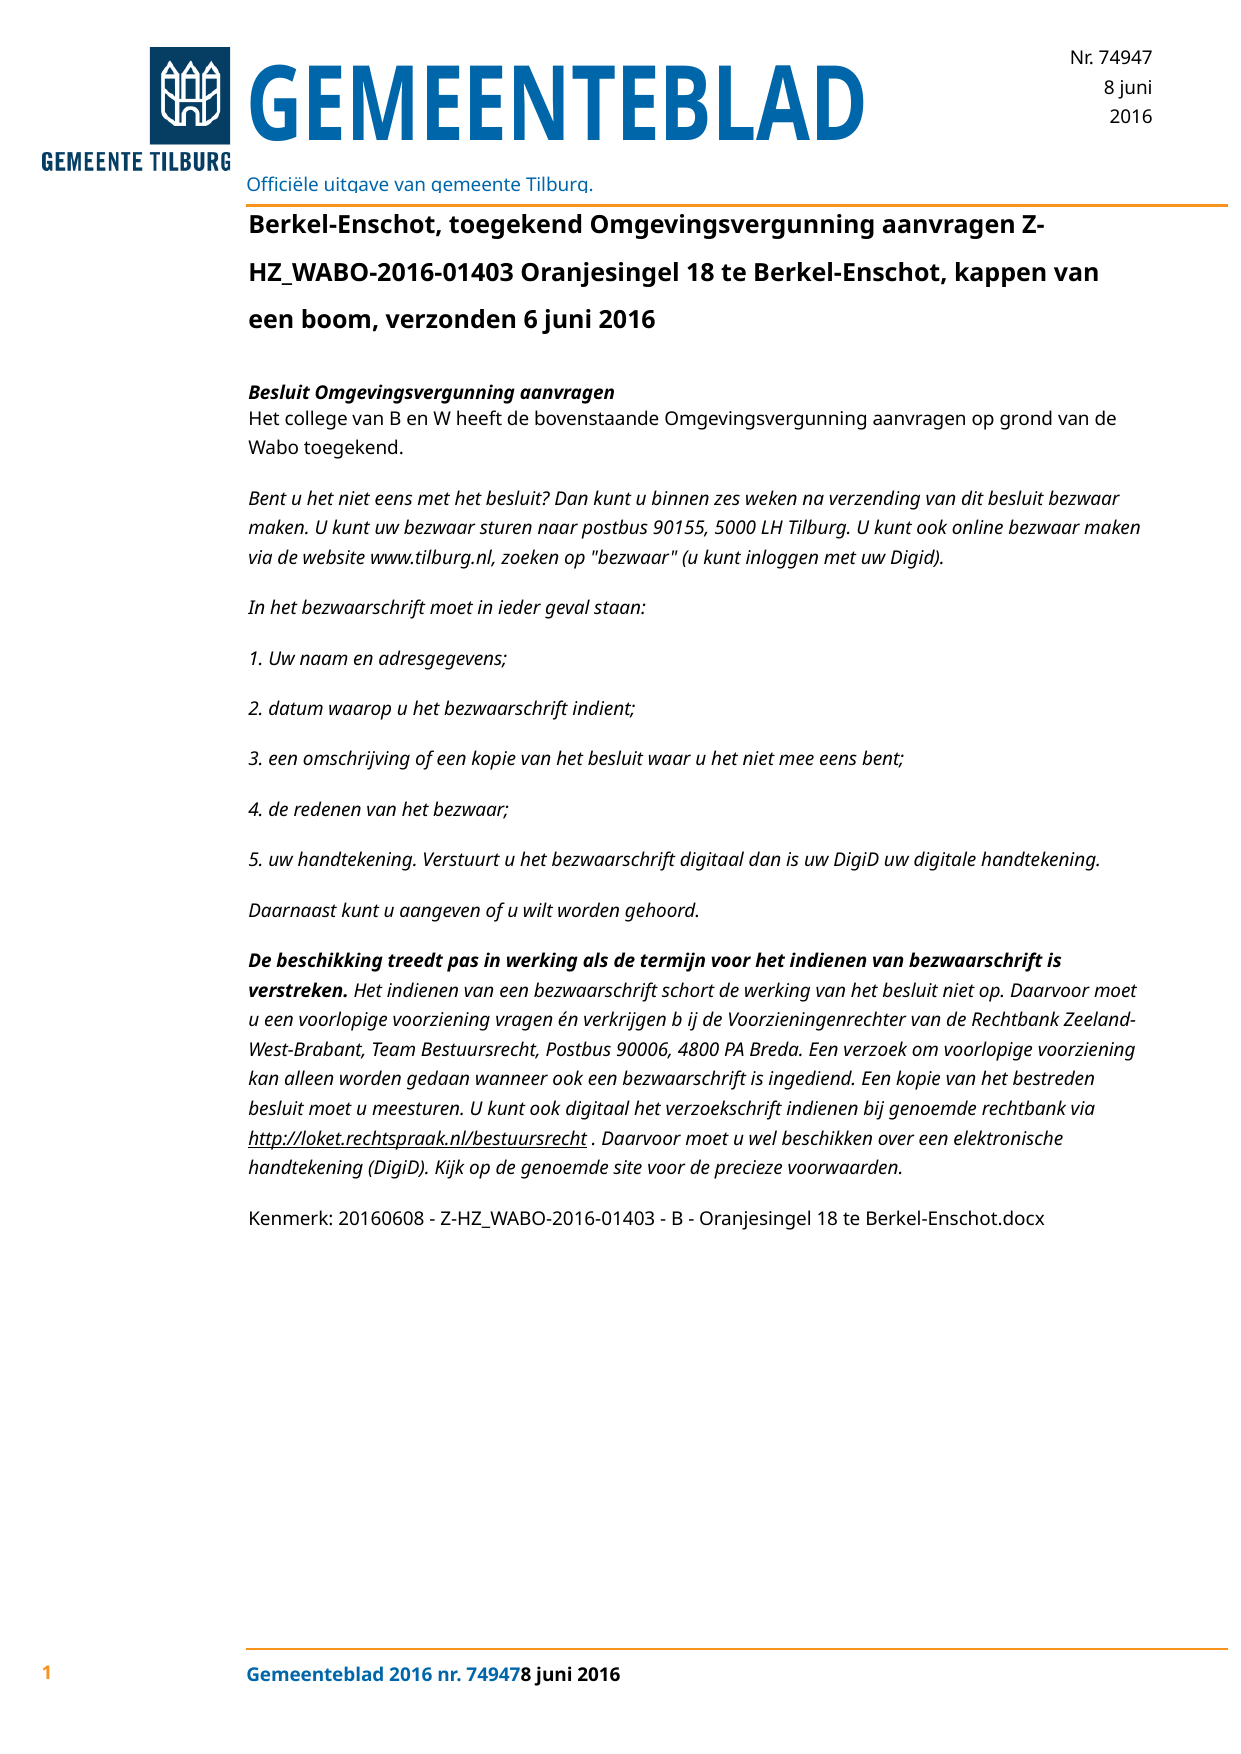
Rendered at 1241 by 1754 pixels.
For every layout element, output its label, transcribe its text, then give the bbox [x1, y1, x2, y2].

text 3. een omschrijving of een kopie van het besluit waar u het niet mee eens bent; [248, 746, 1152, 771]
text 5. uw handtekening. Verstuurt u het bezwaarschrift digitaal dan is uw DigiD uw digitale handtekening. [248, 846, 1152, 872]
text Het college van B en W heeft de bovenstaande Omgevingsvergunning aanvragen op grond van de Wabo toegekend. [248, 405, 1152, 460]
text 2. datum waarop u het bezwaarschrift indient; [248, 695, 1152, 721]
text De beschikking treedt pas in werking als de termijn voor het indienen van bezwaarschrift is verstreken. Het indienen van een bezwaarschrift schort de werking van het besluit niet op. Daarvoor moet u een voorlopige voorziening vragen én verkrijgen b ij de Voorzieningenrechter van de Rechtbank Zeeland-West-Brabant, Team Bestuursrecht, Postbus 90006, 4800 PA Breda. Een verzoek om voorlopige voorziening kan alleen worden gedaan wanneer ook een bezwaarschrift is ingediend. Een kopie van het bestreden besluit moet u meesturen. U kunt ook digitaal het verzoekschrift indienen bij genoemde rechtbank via http://loket.rechtspraak.nl/bestuursrecht . Daarvoor moet u wel beschikken over een elektronische handtekening (DigiD). Kijk op de genoemde site voor de precieze voorwaarden. [248, 947, 1152, 1180]
text 1. Uw naam en adresgegevens; [248, 645, 1152, 671]
text Daarnaast kunt u aangeven of u wilt worden gehoord. [248, 897, 1152, 923]
text Bent u het niet eens met het besluit? Dan kunt u binnen zes weken na verzending van dit besluit bezwaar maken. U kunt uw bezwaar sturen naar postbus 90155, 5000 LH Tilburg. U kunt ook online bezwaar maken via de website www.tilburg.nl, zoeken op "bezwaar" (u kunt inloggen met uw Digid). [248, 485, 1152, 570]
text In het bezwaarschrift moet in ieder geval staan: [248, 594, 1152, 620]
text 4. de redenen van het bezwaar; [248, 796, 1152, 822]
text Kenmerk: 20160608 - Z-HZ_WABO-2016-01403 - B - Oranjesingel 18 te Berkel-Enschot.docx [248, 1205, 1152, 1231]
picture [41, 47, 231, 172]
text Berkel-Enschot, toegekend Omgevingsvergunning aanvragen Z-HZ_WABO-2016-01403 Oranjesingel 18 te Berkel-Enschot, kappen van een boom, verzonden 6 juni 2016 [248, 207, 1152, 336]
text Besluit Omgevingsvergunning aanvragen [248, 379, 1152, 405]
